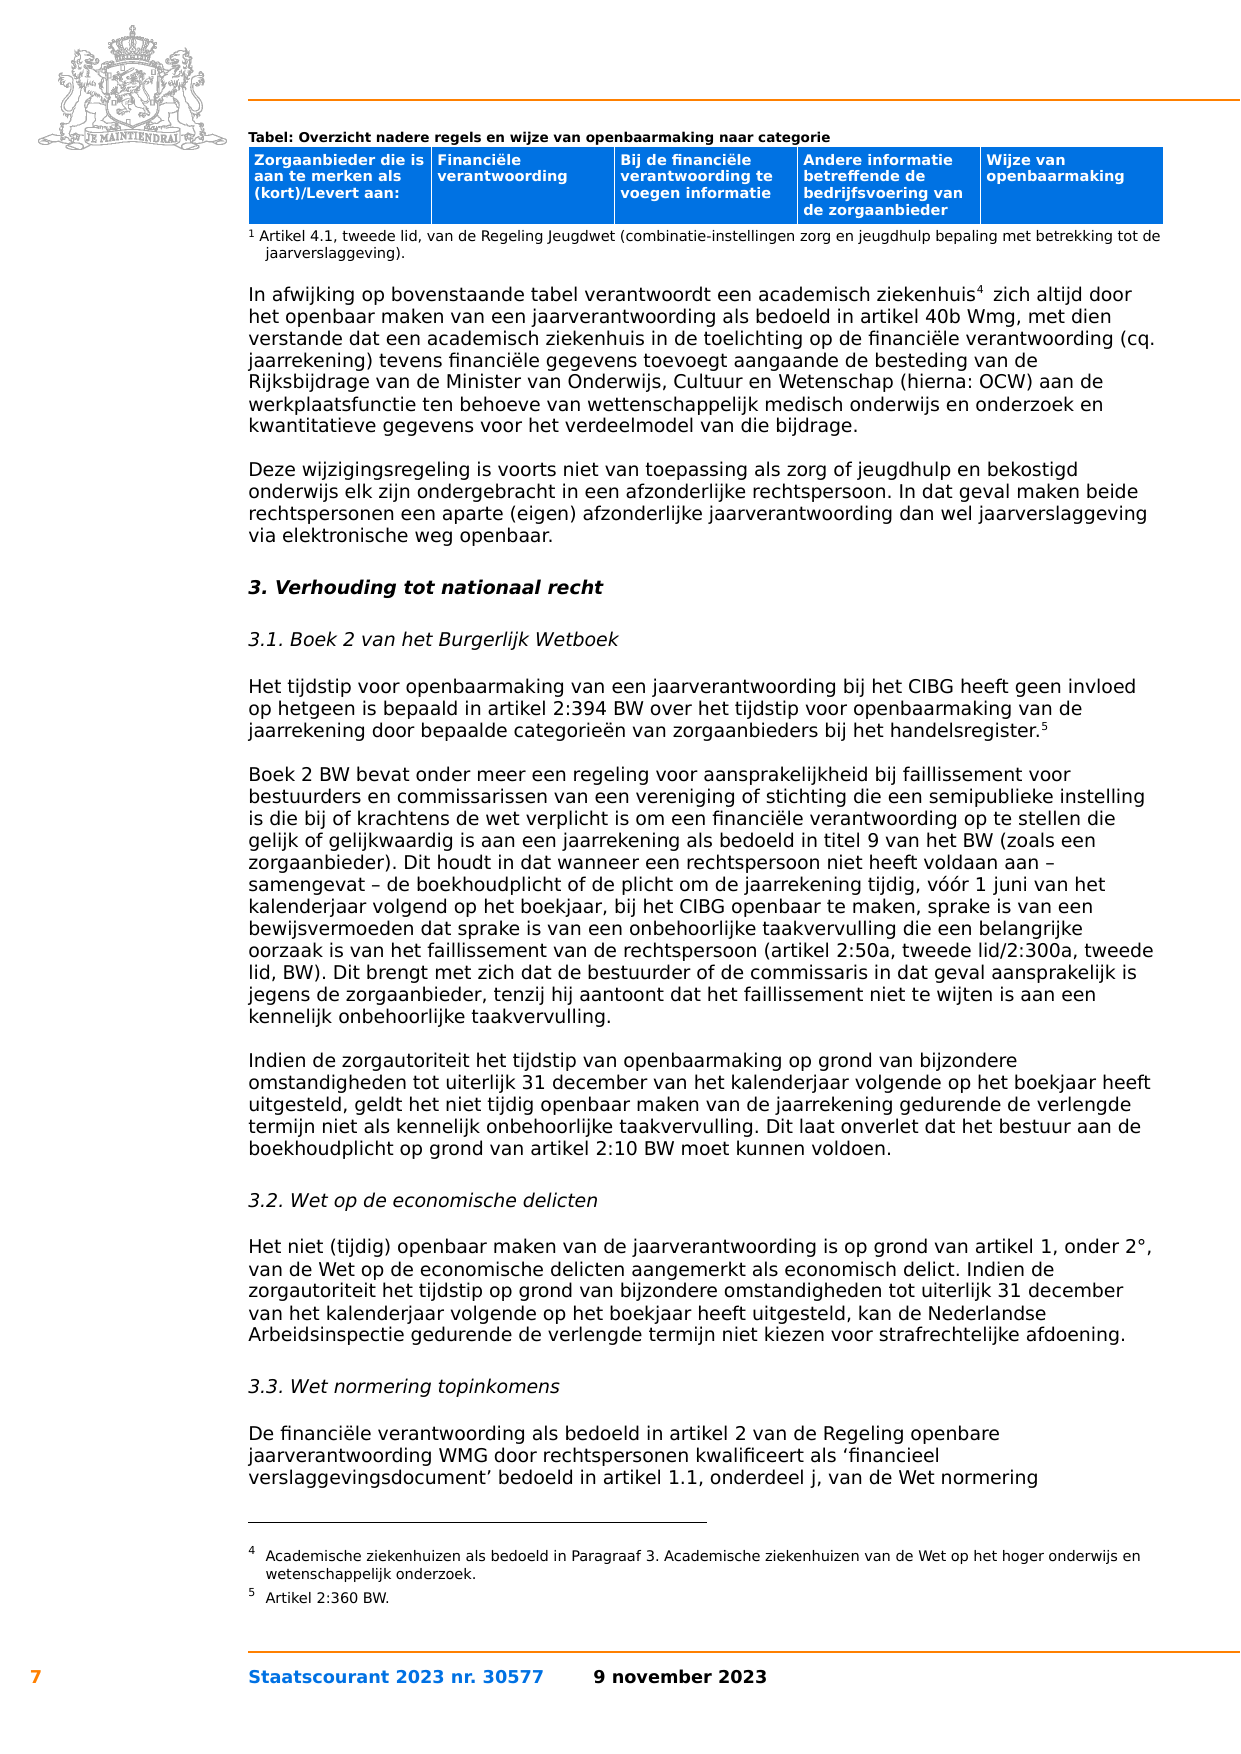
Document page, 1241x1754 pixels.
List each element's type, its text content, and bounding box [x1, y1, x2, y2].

text Academische ziekenhuizen als bedoeld in Paragraaf 3. Academische ziekenhuizen van de Wet op het hoger onderwijs en wetenschappelijk onderzoek. [248, 1544, 1163, 1583]
text In afwijking op bovenstaande tabel verantwoordt een academisch ziekenhuis zich altijd door het openbaar maken van een jaarverantwoording als bedoeld in artikel 40b Wmg, met dien verstande dat een academisch ziekenhuis in de toelichting op de financiële verantwoording (cq. jaarrekening) tevens financiële gegevens toevoegt aangaande de besteding van de Rijksbijdrage van de Minister van Onderwijs, Cultuur en Wetenschap (hierna: OCW) aan de werkplaatsfunctie ten behoeve van wettenschappelijk medisch onderwijs en onderzoek en kwantitatieve gegevens voor het verdeelmodel van die bijdrage. [248, 283, 1163, 437]
subtitle 3.1. Boek 2 van het Burgerlijk Wetboek [248, 629, 1163, 651]
text Indien de zorgautoriteit het tijdstip van openbaarmaking op grond van bijzondere omstandigheden tot uiterlijk 31 december van het kalenderjaar volgende op het boekjaar heeft uitgesteld, geldt het niet tijdig openbaar maken van de jaarrekening gedurende de verlengde termijn niet als kennelijk onbehoorlijke taakvervulling. Dit laat onverlet dat het bestuur aan de boekhoudplicht op grond van artikel 2:10 BW moet kunnen voldoen. [248, 1049, 1163, 1159]
table_cell Andere informatie betreffende de bedrijfsvoering van de zorgaanbieder [798, 147, 980, 224]
subtitle 3.3. Wet normering topinkomens [248, 1376, 1163, 1398]
subtitle 3. Verhouding tot nationaal recht [248, 577, 1163, 599]
text Het niet (tijdig) openbaar maken van de jaarverantwoording is op grond van artikel 1, onder 2°, van de Wet op de economische delicten aangemerkt als economisch delict. Indien de zorgautoriteit het tijdstip op grond van bijzondere omstandigheden tot uiterlijk 31 december van het kalenderjaar volgende op het boekjaar heeft uitgesteld, kan de Nederlandse Arbeidsinspectie gedurende de verlengde termijn niet kiezen voor strafrechtelijke afdoening. [248, 1236, 1163, 1346]
text De financiële verantwoording als bedoeld in artikel 2 van de Regeling openbare jaarverantwoording WMG door rechtspersonen kwalificeert als ‘financieel verslaggevingsdocument’ bedoeld in artikel 1.1, onderdeel j, van de Wet normering [248, 1423, 1163, 1489]
text Deze wijzigingsregeling is voorts niet van toepassing als zorg of jeugdhulp en bekostigd onderwijs elk zijn ondergebracht in een afzonderlijke rechtspersoon. In dat geval maken beide rechtspersonen een aparte (eigen) afzonderlijke jaarverantwoording dan wel jaarverslaggeving via elektronische weg openbaar. [248, 459, 1163, 547]
subtitle 3.2. Wet op de economische delicten [248, 1189, 1163, 1211]
picture [38, 25, 227, 150]
text Boek 2 BW bevat onder meer een regeling voor aansprakelijkheid bij faillissement voor bestuurders en commissarissen van een vereniging of stichting die een semipublieke instelling is die bij of krachtens de wet verplicht is om een financiële verantwoording op te stellen die gelijk of gelijkwaardig is aan een jaarrekening als bedoeld in titel 9 van het BW (zoals een zorgaanbieder). Dit houdt in dat wanneer een rechtspersoon niet heeft voldaan aan – samengevat – de boekhoudplicht of de plicht om de jaarrekening tijdig, vóór 1 juni van het kalenderjaar volgend op het boekjaar, bij het CIBG openbaar te maken, sprake is van een bewijsvermoeden dat sprake is van een onbehoorlijke taakvervulling die een belangrijke oorzaak is van het faillissement van de rechtspersoon (artikel 2:50a, tweede lid/2:300a, tweede lid, BW). Dit brengt met zich dat de bestuurder of de commissaris in dat geval aansprakelijk is jegens de zorgaanbieder, tenzij hij aantoont dat het faillissement niet te wijten is aan een kennelijk onbehoorlijke taakvervulling. [248, 764, 1163, 1028]
table_cell Zorgaanbieder die is aan te merken als (kort)/Levert aan: [249, 147, 431, 224]
text Het tijdstip voor openbaarmaking van een jaarverantwoording bij het CIBG heeft geen invloed op hetgeen is bepaald in artikel 2:394 BW over het tijdstip voor openbaarmaking van de jaarrekening door bepaalde categorieën van zorgaanbieders bij het handelsregister. [248, 676, 1163, 742]
text Artikel 2:360 BW. [248, 1586, 1163, 1608]
table_header Tabel: Overzicht nadere regels en wijze van openbaarmaking naar categorie [248, 130, 1163, 146]
table_cell Financiële verantwoording [432, 147, 614, 224]
table_cell Bij de financiële verantwoording te voegen informatie [615, 147, 797, 224]
table_cell 1 Artikel 4.1, tweede lid, van de Regeling Jeugdwet (combinatie-instellingen zorg en jeugdhulp bepaling met betrekking tot de jaarverslaggeving). [248, 225, 1163, 262]
table_cell Wijze van openbaarmaking [981, 147, 1163, 224]
